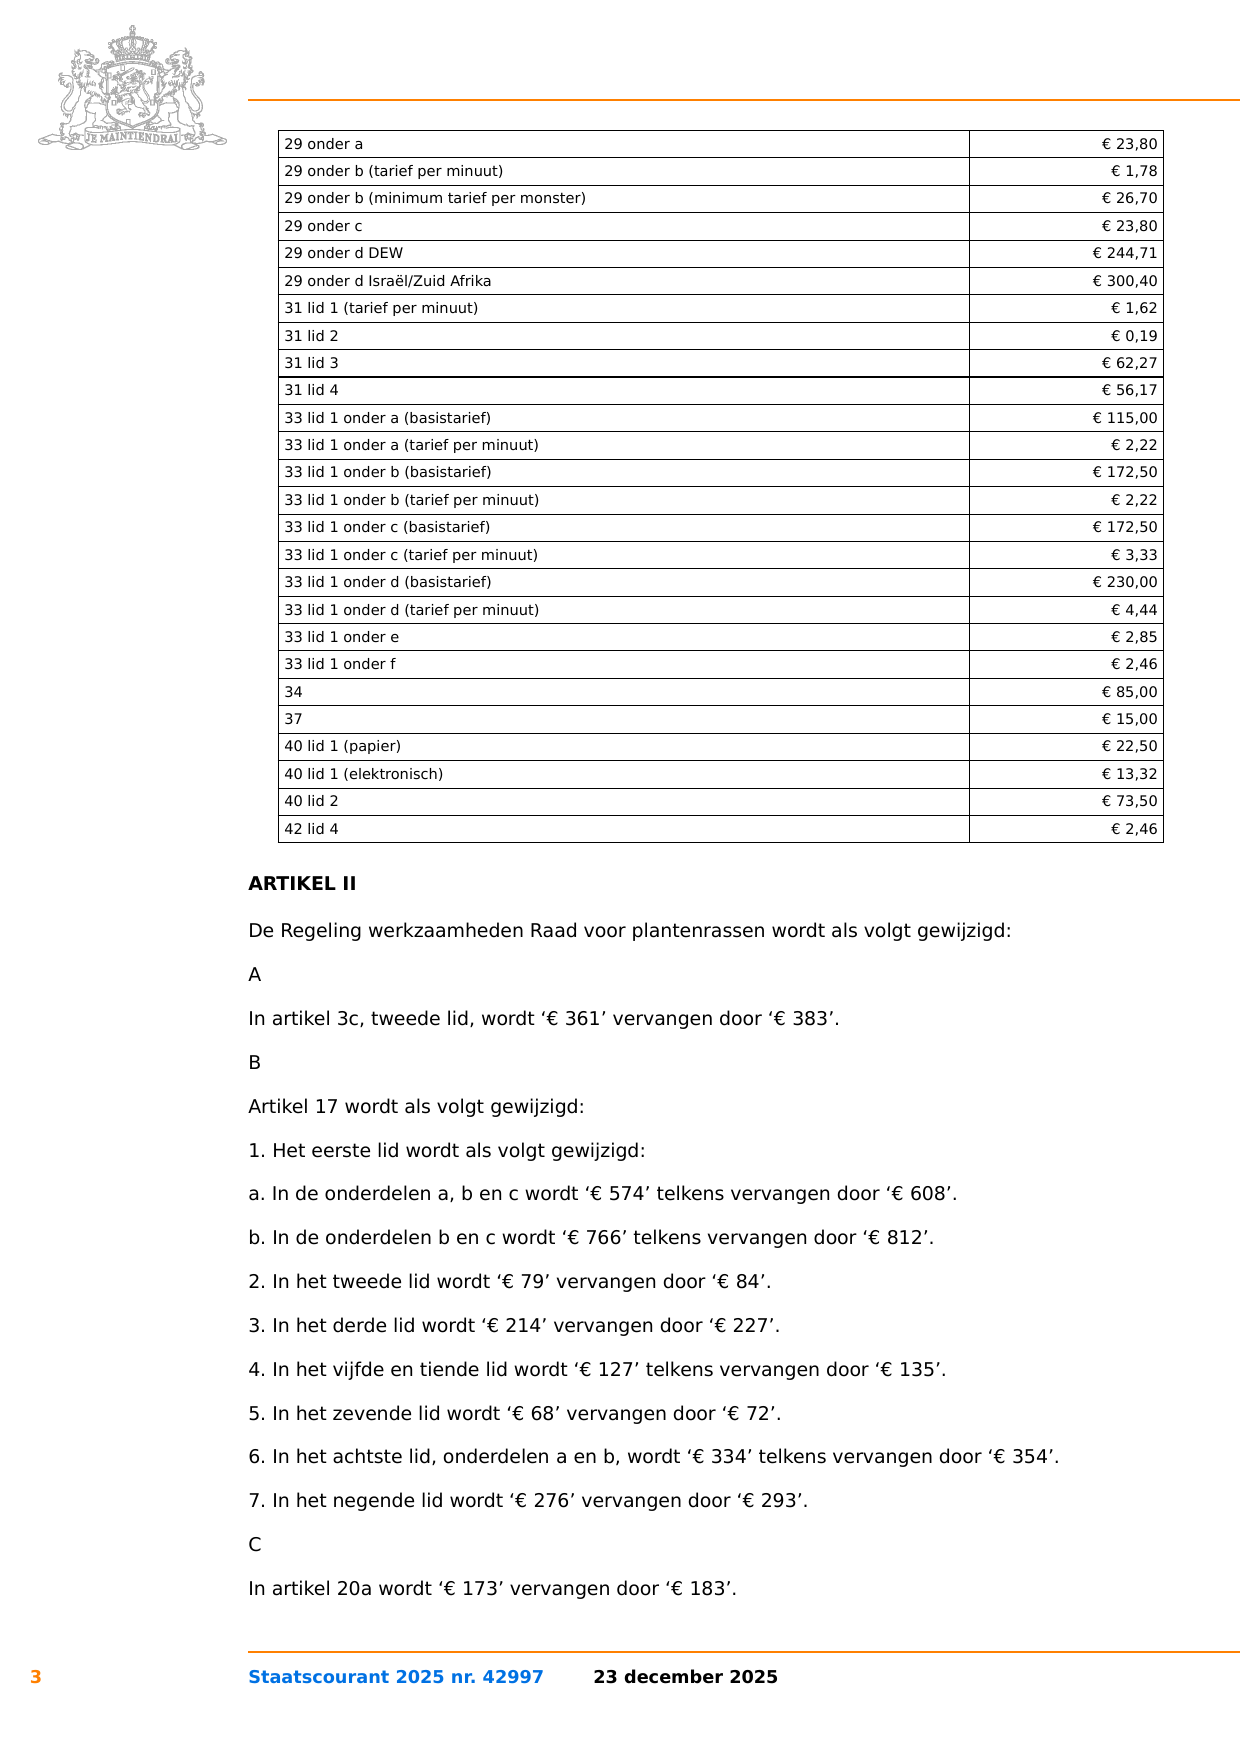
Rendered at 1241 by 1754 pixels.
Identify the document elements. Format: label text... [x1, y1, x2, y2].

text 2. In het tweede lid wordt ‘€ 79’ vervangen door ‘€ 84’. [248, 1271, 1163, 1293]
table_cell € 2,22 [970, 432, 1163, 459]
table_cell € 115,00 [970, 405, 1163, 431]
table_cell € 244,71 [970, 241, 1163, 267]
table_cell 29 onder b (minimum tarief per monster) [279, 186, 969, 212]
text b. In de onderdelen b en c wordt ‘€ 766’ telkens vervangen door ‘€ 812’. [248, 1227, 1163, 1249]
table_cell € 0,19 [970, 323, 1163, 349]
table_cell € 300,40 [970, 268, 1163, 294]
table_cell 33 lid 1 onder d (basistarief) [279, 569, 969, 596]
table_cell € 56,17 [970, 378, 1163, 404]
table_cell 33 lid 1 onder f [279, 651, 969, 678]
table_cell 40 lid 1 (papier) [279, 734, 969, 760]
table_cell 33 lid 1 onder c (basistarief) [279, 515, 969, 541]
table_cell € 2,22 [970, 487, 1163, 513]
table_cell € 23,80 [970, 213, 1163, 239]
table_cell € 172,50 [970, 460, 1163, 486]
text a. In de onderdelen a, b en c wordt ‘€ 574’ telkens vervangen door ‘€ 608’. [248, 1183, 1163, 1205]
text Artikel 17 wordt als volgt gewijzigd: [248, 1096, 1163, 1118]
table_cell 31 lid 4 [279, 378, 969, 404]
text 3. In het derde lid wordt ‘€ 214’ vervangen door ‘€ 227’. [248, 1315, 1163, 1337]
text 7. In het negende lid wordt ‘€ 276’ vervangen door ‘€ 293’. [248, 1490, 1163, 1512]
table_cell € 15,00 [970, 706, 1163, 733]
picture [38, 25, 227, 150]
text De Regeling werkzaamheden Raad voor plantenrassen wordt als volgt gewijzigd: [248, 920, 1163, 942]
text 5. In het zevende lid wordt ‘€ 68’ vervangen door ‘€ 72’. [248, 1403, 1163, 1424]
table_cell 37 [279, 706, 969, 733]
table_cell € 85,00 [970, 679, 1163, 705]
table_cell 29 onder b (tarief per minuut) [279, 158, 969, 185]
table_cell € 62,27 [970, 350, 1163, 376]
table_cell € 3,33 [970, 542, 1163, 568]
table_cell 33 lid 1 onder c (tarief per minuut) [279, 542, 969, 568]
table_cell € 23,80 [970, 131, 1163, 157]
table_cell € 230,00 [970, 569, 1163, 596]
table_cell 40 lid 1 (elektronisch) [279, 761, 969, 787]
table_cell € 1,62 [970, 295, 1163, 322]
table_cell 33 lid 1 onder b (tarief per minuut) [279, 487, 969, 513]
table_cell € 13,32 [970, 761, 1163, 787]
table_cell 33 lid 1 onder a (tarief per minuut) [279, 432, 969, 459]
table_cell 29 onder d DEW [279, 241, 969, 267]
table_cell 29 onder d Israël/Zuid Afrika [279, 268, 969, 294]
table_cell 31 lid 1 (tarief per minuut) [279, 295, 969, 322]
table_cell 33 lid 1 onder a (basistarief) [279, 405, 969, 431]
subtitle ARTIKEL II [248, 873, 1163, 895]
table_cell 33 lid 1 onder d (tarief per minuut) [279, 597, 969, 623]
table_cell € 2,46 [970, 816, 1163, 842]
text 6. In het achtste lid, onderdelen a en b, wordt ‘€ 334’ telkens vervangen door ‘€ 354’. [248, 1446, 1163, 1468]
table_cell € 172,50 [970, 515, 1163, 541]
table_cell 31 lid 2 [279, 323, 969, 349]
table_cell 40 lid 2 [279, 789, 969, 815]
table_cell 33 lid 1 onder b (basistarief) [279, 460, 969, 486]
table_cell 34 [279, 679, 969, 705]
text C [248, 1534, 1163, 1556]
table_cell 33 lid 1 onder e [279, 624, 969, 650]
table_cell € 4,44 [970, 597, 1163, 623]
text 1. Het eerste lid wordt als volgt gewijzigd: [248, 1139, 1163, 1161]
text In artikel 3c, tweede lid, wordt ‘€ 361’ vervangen door ‘€ 383’. [248, 1008, 1163, 1030]
table_cell € 26,70 [970, 186, 1163, 212]
table_cell € 73,50 [970, 789, 1163, 815]
text A [248, 964, 1163, 986]
text 4. In het vijfde en tiende lid wordt ‘€ 127’ telkens vervangen door ‘€ 135’. [248, 1359, 1163, 1381]
table_cell 29 onder a [279, 131, 969, 157]
table_cell 29 onder c [279, 213, 969, 239]
table_cell € 1,78 [970, 158, 1163, 185]
table_cell € 2,46 [970, 651, 1163, 678]
text In artikel 20a wordt ‘€ 173’ vervangen door ‘€ 183’. [248, 1578, 1163, 1600]
text B [248, 1052, 1163, 1074]
table_cell 31 lid 3 [279, 350, 969, 376]
table_cell € 22,50 [970, 734, 1163, 760]
table_cell 42 lid 4 [279, 816, 969, 842]
table_cell € 2,85 [970, 624, 1163, 650]
